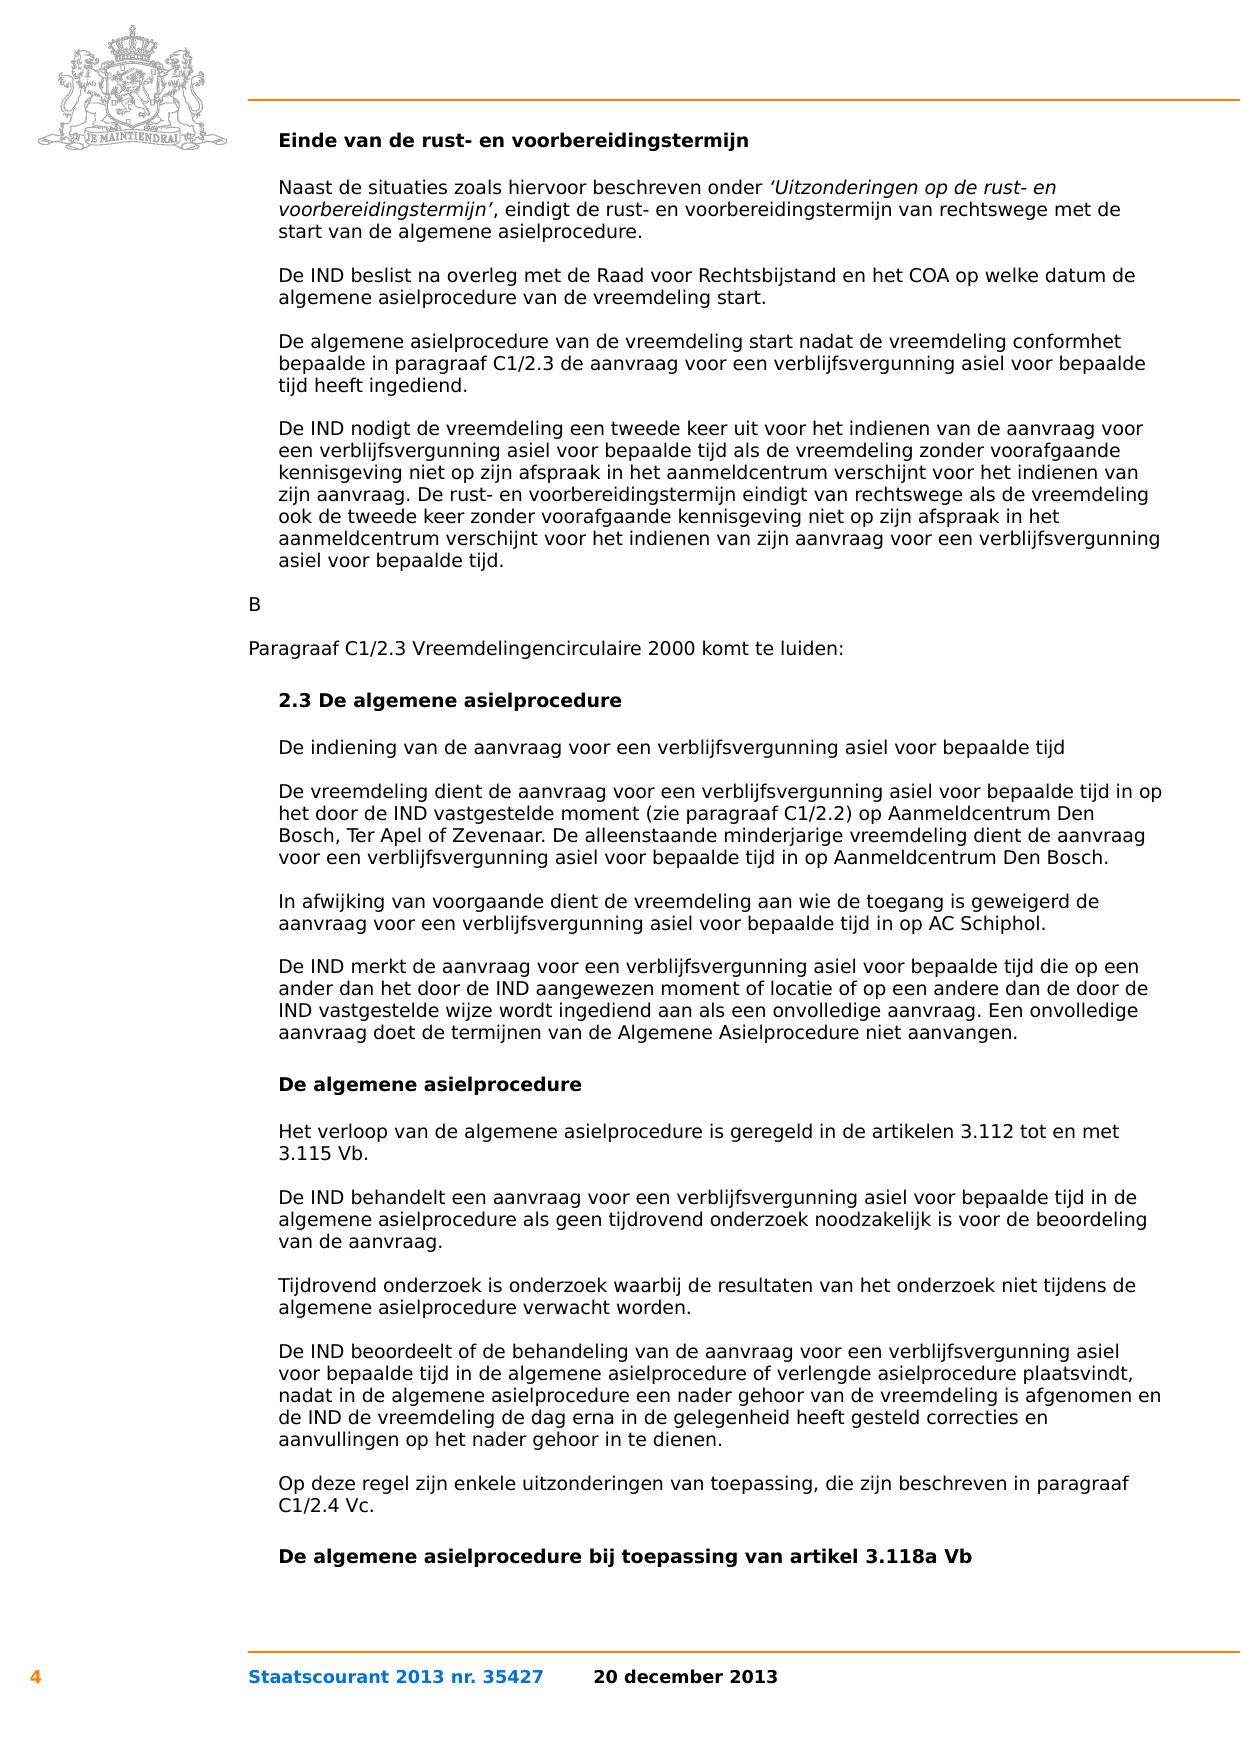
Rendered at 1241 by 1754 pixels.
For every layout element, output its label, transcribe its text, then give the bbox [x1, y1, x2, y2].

text De vreemdeling dient de aanvraag voor een verblijfsvergunning asiel voor bepaalde tijd in op het door de IND vastgestelde moment (zie paragraaf C1/2.2) op Aanmeldcentrum Den Bosch, Ter Apel of Zevenaar. De alleenstaande minderjarige vreemdeling dient de aanvraag voor een verblijfsvergunning asiel voor bepaalde tijd in op Aanmeldcentrum Den Bosch. [278, 781, 1163, 869]
text De IND beslist na overleg met de Raad voor Rechtsbijstand en het COA op welke datum de algemene asielprocedure van de vreemdeling start. [278, 265, 1163, 309]
text Naast de situaties zoals hiervoor beschreven onder ‘Uitzonderingen op de rust- en voorbereidingstermijn’, eindigt de rust- en voorbereidingstermijn van rechtswege met de start van de algemene asielprocedure. [278, 177, 1163, 243]
text Op deze regel zijn enkele uitzonderingen van toepassing, die zijn beschreven in paragraaf C1/2.4 Vc. [278, 1472, 1163, 1516]
subtitle 2.3 De algemene asielprocedure [278, 690, 1163, 712]
text In afwijking van voorgaande dient de vreemdeling aan wie de toegang is geweigerd de aanvraag voor een verblijfsvergunning asiel voor bepaalde tijd in op AC Schiphol. [278, 891, 1163, 934]
text De IND behandelt een aanvraag voor een verblijfsvergunning asiel voor bepaalde tijd in de algemene asielprocedure als geen tijdrovend onderzoek noodzakelijk is voor de beoordeling van de aanvraag. [278, 1187, 1163, 1253]
subtitle De algemene asielprocedure bij toepassing van artikel 3.118a Vb [278, 1546, 1163, 1568]
text Paragraaf C1/2.3 Vreemdelingencirculaire 2000 komt te luiden: [248, 638, 1163, 660]
text Het verloop van de algemene asielprocedure is geregeld in de artikelen 3.112 tot en met 3.115 Vb. [278, 1121, 1163, 1165]
text De IND beoordeelt of de behandeling van de aanvraag voor een verblijfsvergunning asiel voor bepaalde tijd in de algemene asielprocedure of verlengde asielprocedure plaatsvindt, nadat in de algemene asielprocedure een nader gehoor van de vreemdeling is afgenomen en de IND de vreemdeling de dag erna in de gelegenheid heeft gesteld correcties en aanvullingen op het nader gehoor in te dienen. [278, 1341, 1163, 1451]
text De IND merkt de aanvraag voor een verblijfsvergunning asiel voor bepaalde tijd die op een ander dan het door de IND aangewezen moment of locatie of op een andere dan de door de IND vastgestelde wijze wordt ingediend aan als een onvolledige aanvraag. Een onvolledige aanvraag doet de termijnen van de Algemene Asielprocedure niet aanvangen. [278, 956, 1163, 1044]
subtitle Einde van de rust- en voorbereidingstermijn [278, 130, 1163, 152]
text De indiening van de aanvraag voor een verblijfsvergunning asiel voor bepaalde tijd [278, 737, 1163, 759]
text Tijdrovend onderzoek is onderzoek waarbij de resultaten van het onderzoek niet tijdens de algemene asielprocedure verwacht worden. [278, 1275, 1163, 1319]
text B [248, 594, 1163, 616]
subtitle De algemene asielprocedure [278, 1074, 1163, 1096]
text De algemene asielprocedure van de vreemdeling start nadat de vreemdeling conformhet bepaalde in paragraaf C1/2.3 de aanvraag voor een verblijfsvergunning asiel voor bepaalde tijd heeft ingediend. [278, 331, 1163, 396]
text De IND nodigt de vreemdeling een tweede keer uit voor het indienen van de aanvraag voor een verblijfsvergunning asiel voor bepaalde tijd als de vreemdeling zonder voorafgaande kennisgeving niet op zijn afspraak in het aanmeldcentrum verschijnt voor het indienen van zijn aanvraag. De rust- en voorbereidingstermijn eindigt van rechtswege als de vreemdeling ook de tweede keer zonder voorafgaande kennisgeving niet op zijn afspraak in het aanmeldcentrum verschijnt voor het indienen van zijn aanvraag voor een verblijfsvergunning asiel voor bepaalde tijd. [278, 418, 1163, 572]
picture [38, 25, 227, 150]
